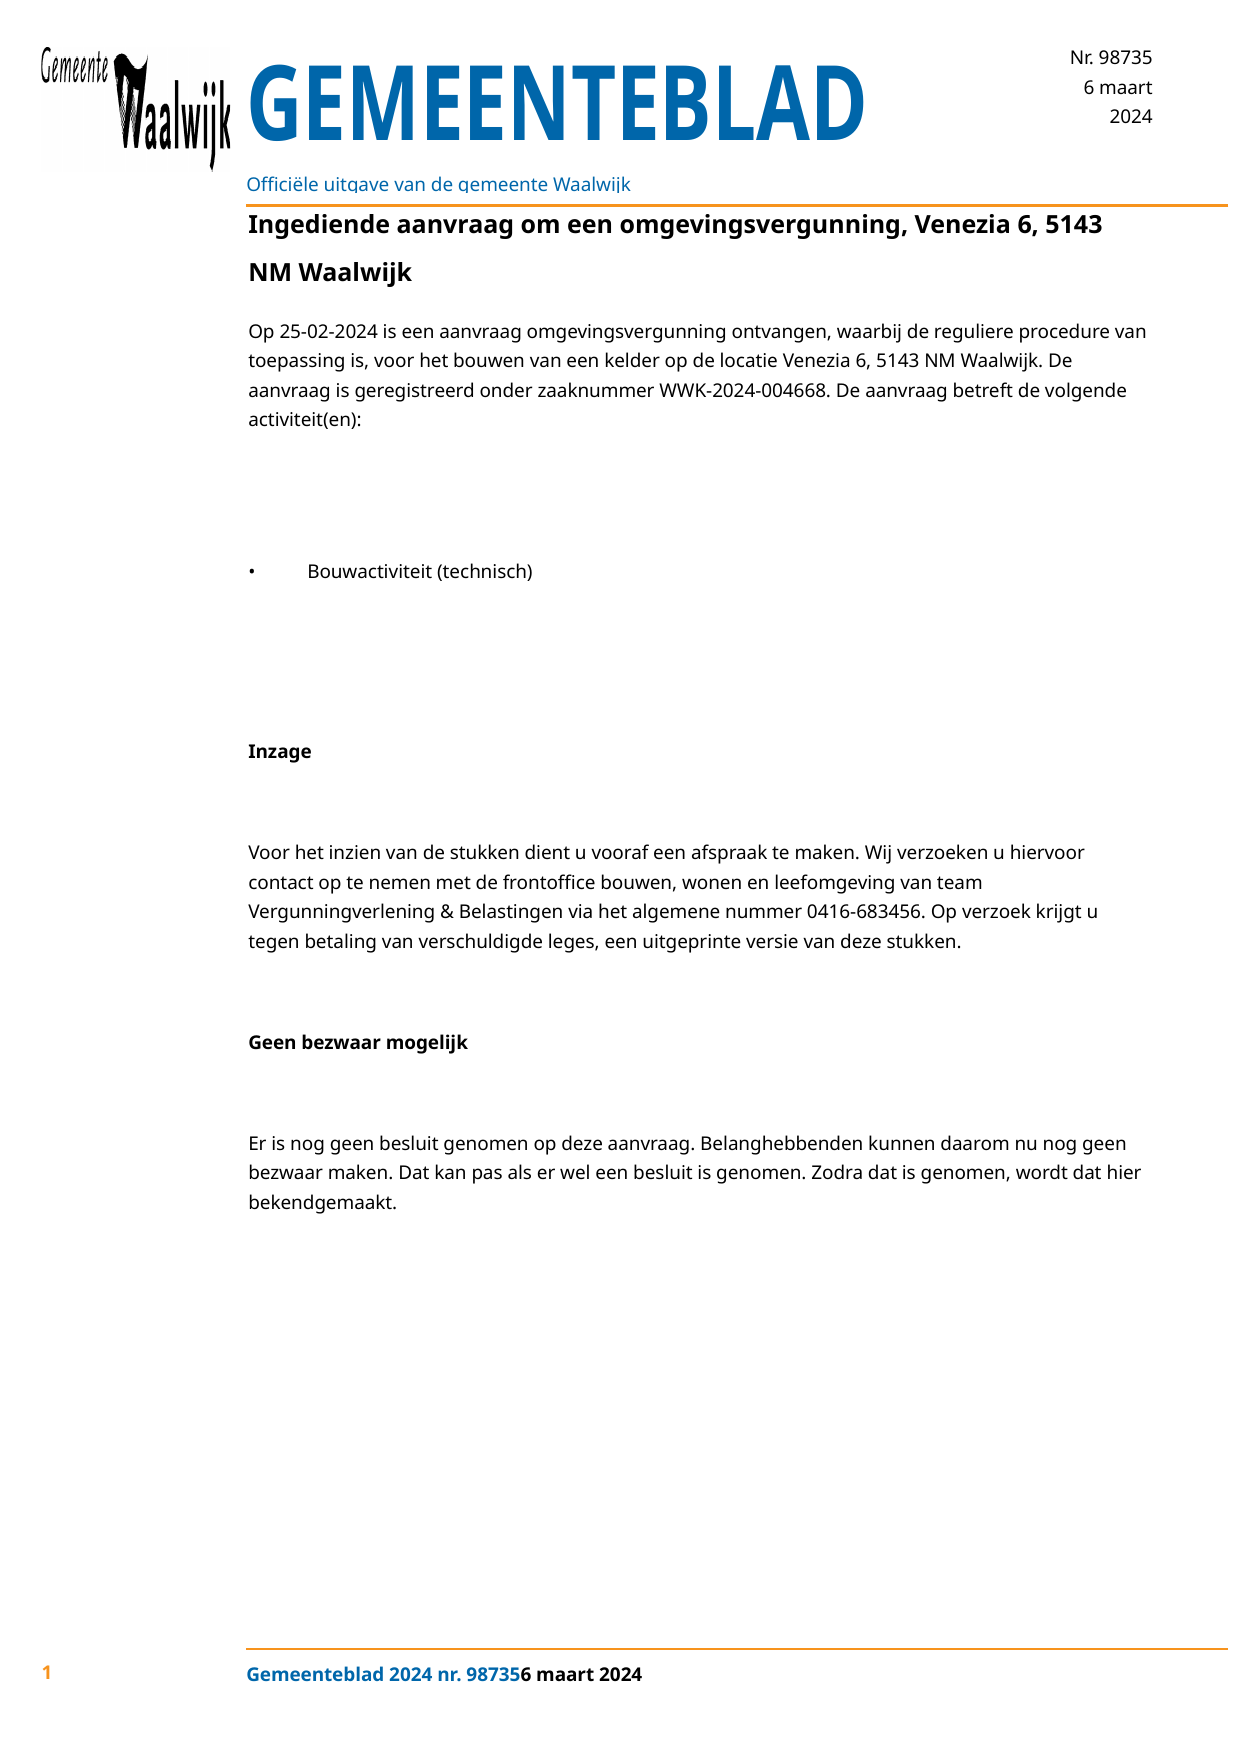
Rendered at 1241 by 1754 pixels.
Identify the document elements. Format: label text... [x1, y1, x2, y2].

text Inzage [248, 739, 1152, 764]
list Bouwactiviteit (technisch) [248, 558, 1152, 584]
text Geen bezwaar mogelijk [248, 1029, 1152, 1055]
text Er is nog geen besluit genomen op deze aanvraag. Belanghebbenden kunnen daarom nu nog geen bezwaar maken. Dat kan pas als er wel een besluit is genomen. Zodra dat is genomen, wordt dat hier bekendgemaakt. [248, 1130, 1152, 1215]
text Op 25-02-2024 is een aanvraag omgevingsvergunning ontvangen, waarbij de reguliere procedure van toepassing is, voor het bouwen van een kelder op de locatie Venezia 6, 5143 NM Waalwijk. De aanvraag is geregistreerd onder zaaknummer WWK-2024-004668. De aanvraag betreft de volgende activiteit(en): [248, 318, 1152, 432]
text Ingediende aanvraag om een omgevingsvergunning, Venezia 6, 5143 NM Waalwijk [248, 207, 1152, 288]
text Voor het inzien van de stukken dient u vooraf een afspraak te maken. Wij verzoeken u hiervoor contact op te nemen met de frontoffice bouwen, wonen en leefomgeving van team Vergunningverlening & Belastingen via het algemene nummer 0416-683456. Op verzoek krijgt u tegen betaling van verschuldigde leges, een uitgeprinte versie van deze stukken. [248, 839, 1152, 954]
picture [41, 47, 231, 172]
